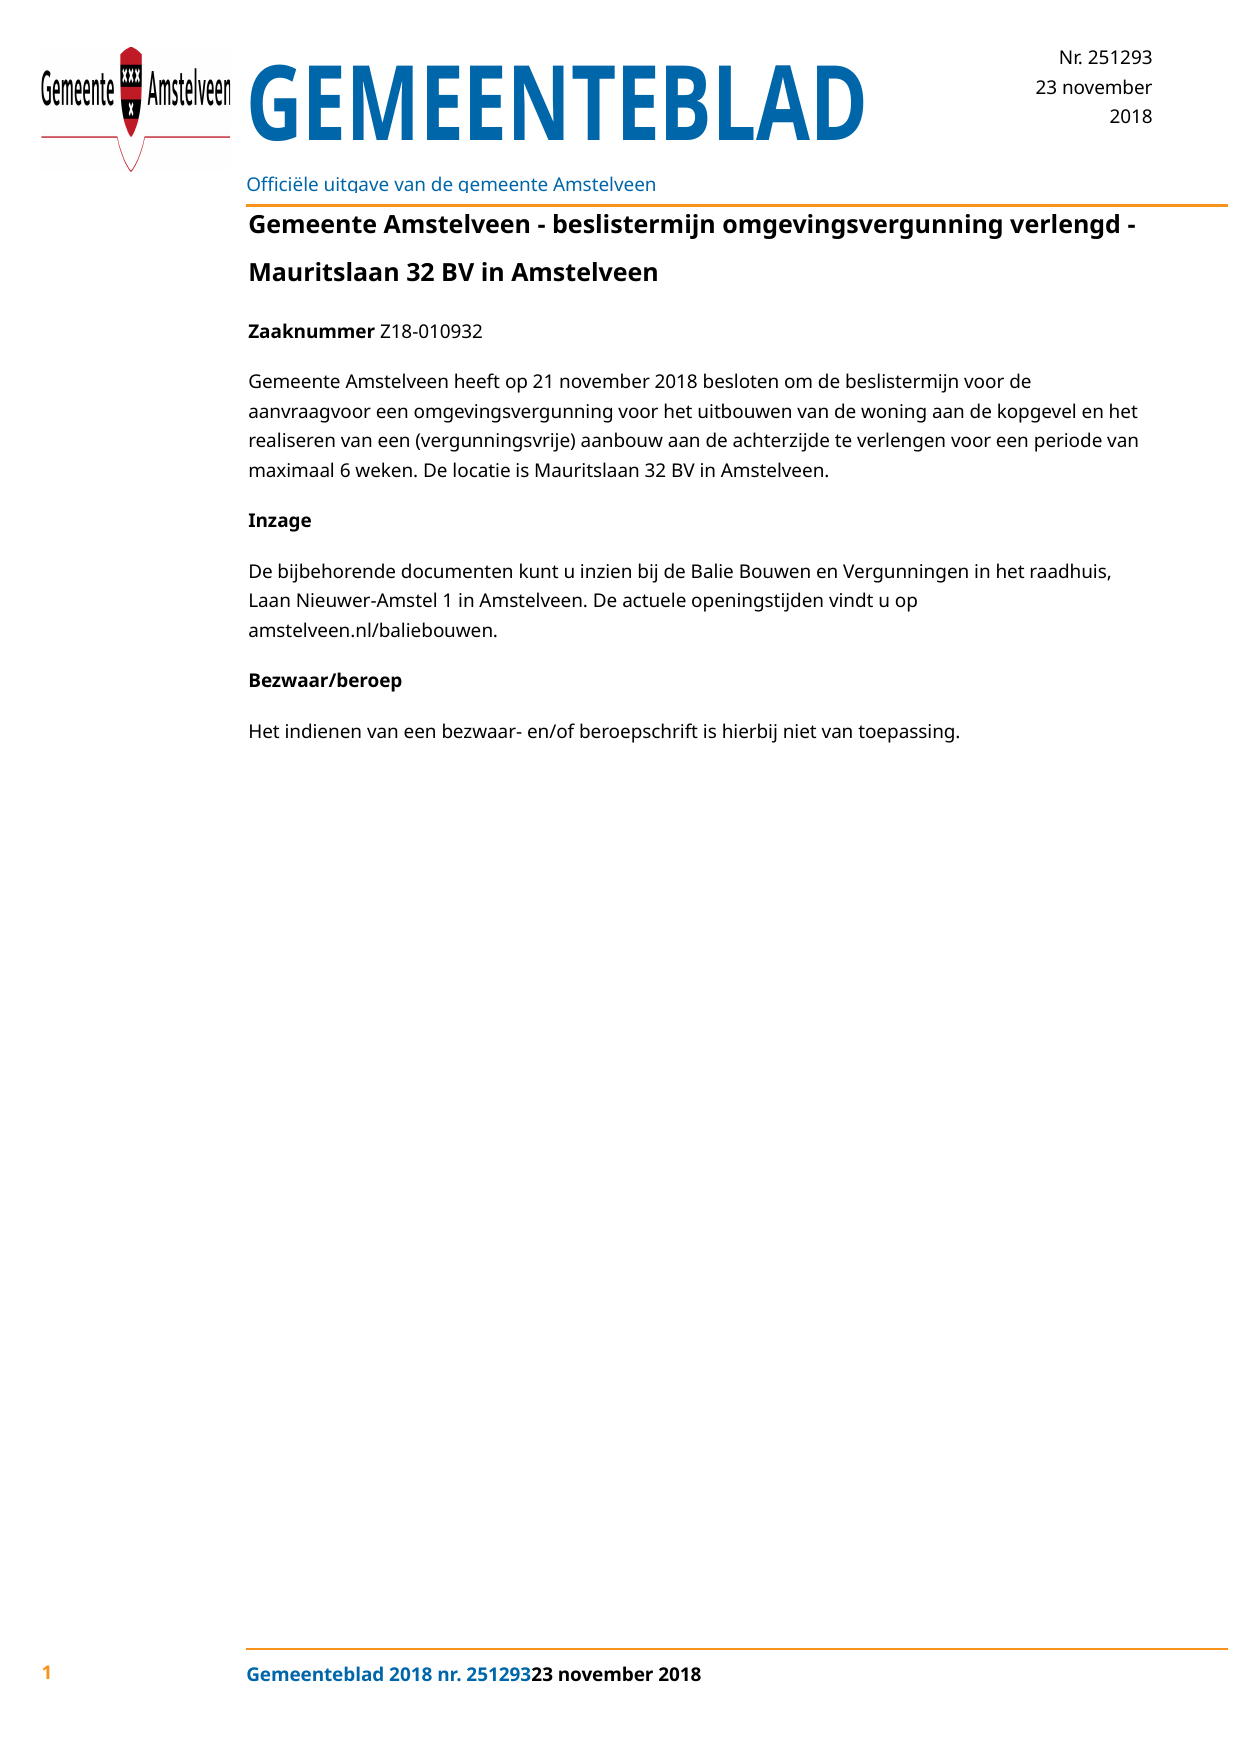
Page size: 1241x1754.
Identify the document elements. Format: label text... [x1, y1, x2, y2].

text Het indienen van een bezwaar- en/of beroepschrift is hierbij niet van toepassing. [248, 718, 1152, 744]
text De bijbehorende documenten kunt u inzien bij de Balie Bouwen en Vergunningen in het raadhuis, Laan Nieuwer-Amstel 1 in Amstelveen. De actuele openingstijden vindt u op amstelveen.nl/baliebouwen. [248, 558, 1152, 643]
text Gemeente Amstelveen - beslistermijn omgevingsvergunning verlengd - Mauritslaan 32 BV in Amstelveen [248, 207, 1152, 288]
text Inzage [248, 507, 1152, 533]
picture [41, 47, 231, 172]
text Zaaknummer Z18-010932 [248, 318, 1152, 344]
text Bezwaar/beroep [248, 667, 1152, 693]
text Gemeente Amstelveen heeft op 21 november 2018 besloten om de beslistermijn voor de aanvraagvoor een omgevingsvergunning voor het uitbouwen van de woning aan de kopgevel en het realiseren van een (vergunningsvrije) aanbouw aan de achterzijde te verlengen voor een periode van maximaal 6 weken. De locatie is Mauritslaan 32 BV in Amstelveen. [248, 368, 1152, 483]
